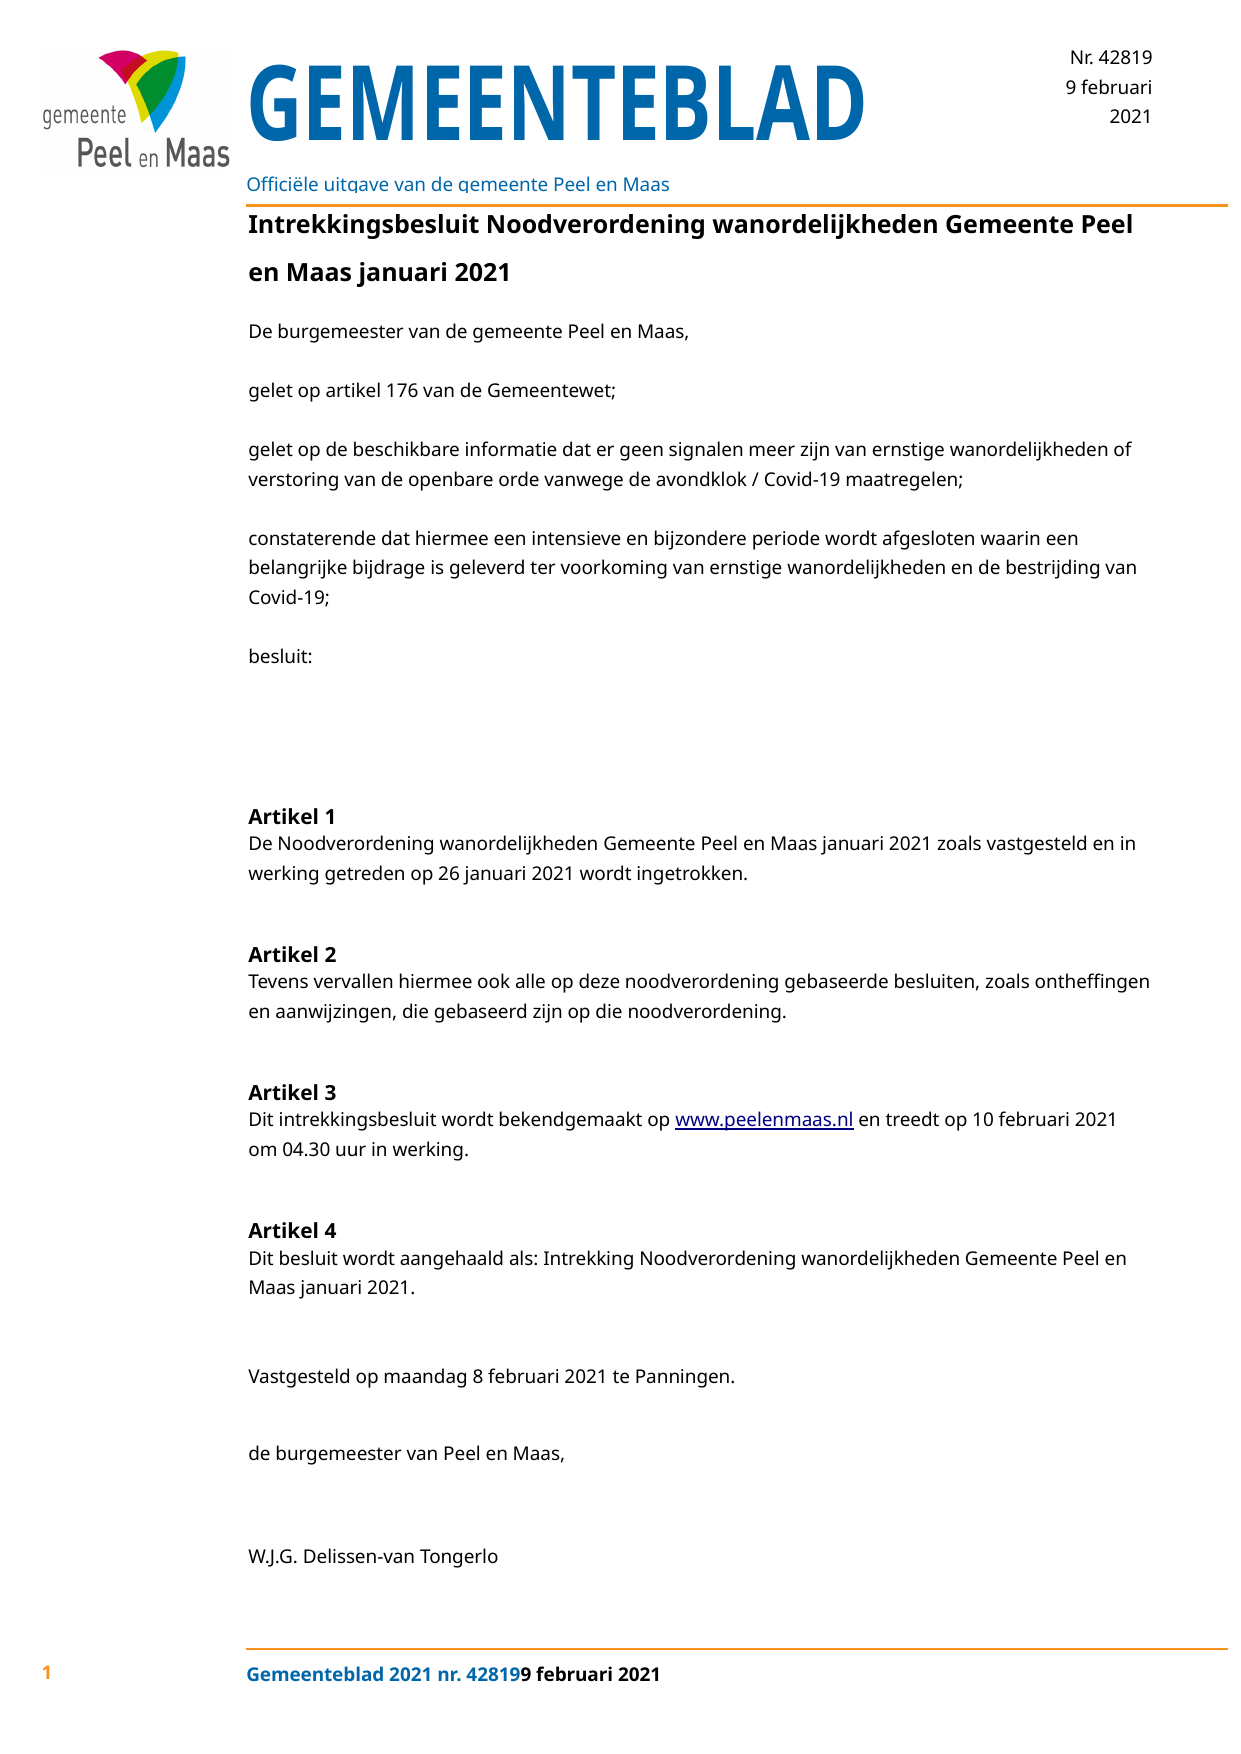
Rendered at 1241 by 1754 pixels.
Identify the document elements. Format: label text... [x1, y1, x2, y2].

text Tevens vervallen hiermee ook alle op deze noodverordening gebaseerde besluiten, zoals ontheffingen en aanwijzingen, die gebaseerd zijn op die noodverordening. [248, 969, 1152, 1024]
text Artikel 3 [248, 1078, 1152, 1107]
text gelet op artikel 176 van de Gemeentewet; [248, 377, 1152, 403]
text Dit besluit wordt aangehaald als: Intrekking Noodverordening wanordelijkheden Gemeente Peel en Maas januari 2021. [248, 1245, 1152, 1300]
picture [41, 47, 231, 172]
text Intrekkingsbesluit Noodverordening wanordelijkheden Gemeente Peel en Maas januari 2021 [248, 207, 1152, 288]
text De Noodverordening wanordelijkheden Gemeente Peel en Maas januari 2021 zoals vastgesteld en in werking getreden op 26 januari 2021 wordt ingetrokken. [248, 831, 1152, 886]
text Dit intrekkingsbesluit wordt bekendgemaakt op www.peelenmaas.nl en treedt op 10 februari 2021 om 04.30 uur in werking. [248, 1107, 1152, 1162]
text besluit: [248, 643, 1152, 669]
text constaterende dat hiermee een intensieve en bijzondere periode wordt afgesloten waarin een belangrijke bijdrage is geleverd ter voorkoming van ernstige wanordelijkheden en de bestrijding van Covid-19; [248, 525, 1152, 610]
text gelet op de beschikbare informatie dat er geen signalen meer zijn van ernstige wanordelijkheden of verstoring van de openbare orde vanwege de avondklok / Covid-19 maatregelen; [248, 436, 1152, 492]
text De burgemeester van de gemeente Peel en Maas, [248, 318, 1152, 344]
text Artikel 4 [248, 1216, 1152, 1245]
text Artikel 2 [248, 940, 1152, 969]
text de burgemeester van Peel en Maas, [248, 1440, 1152, 1466]
text Vastgesteld op maandag 8 februari 2021 te Panningen. [248, 1363, 1152, 1389]
text W.J.G. Delissen-van Tongerlo [248, 1543, 1152, 1569]
text Artikel 1 [248, 802, 1152, 831]
